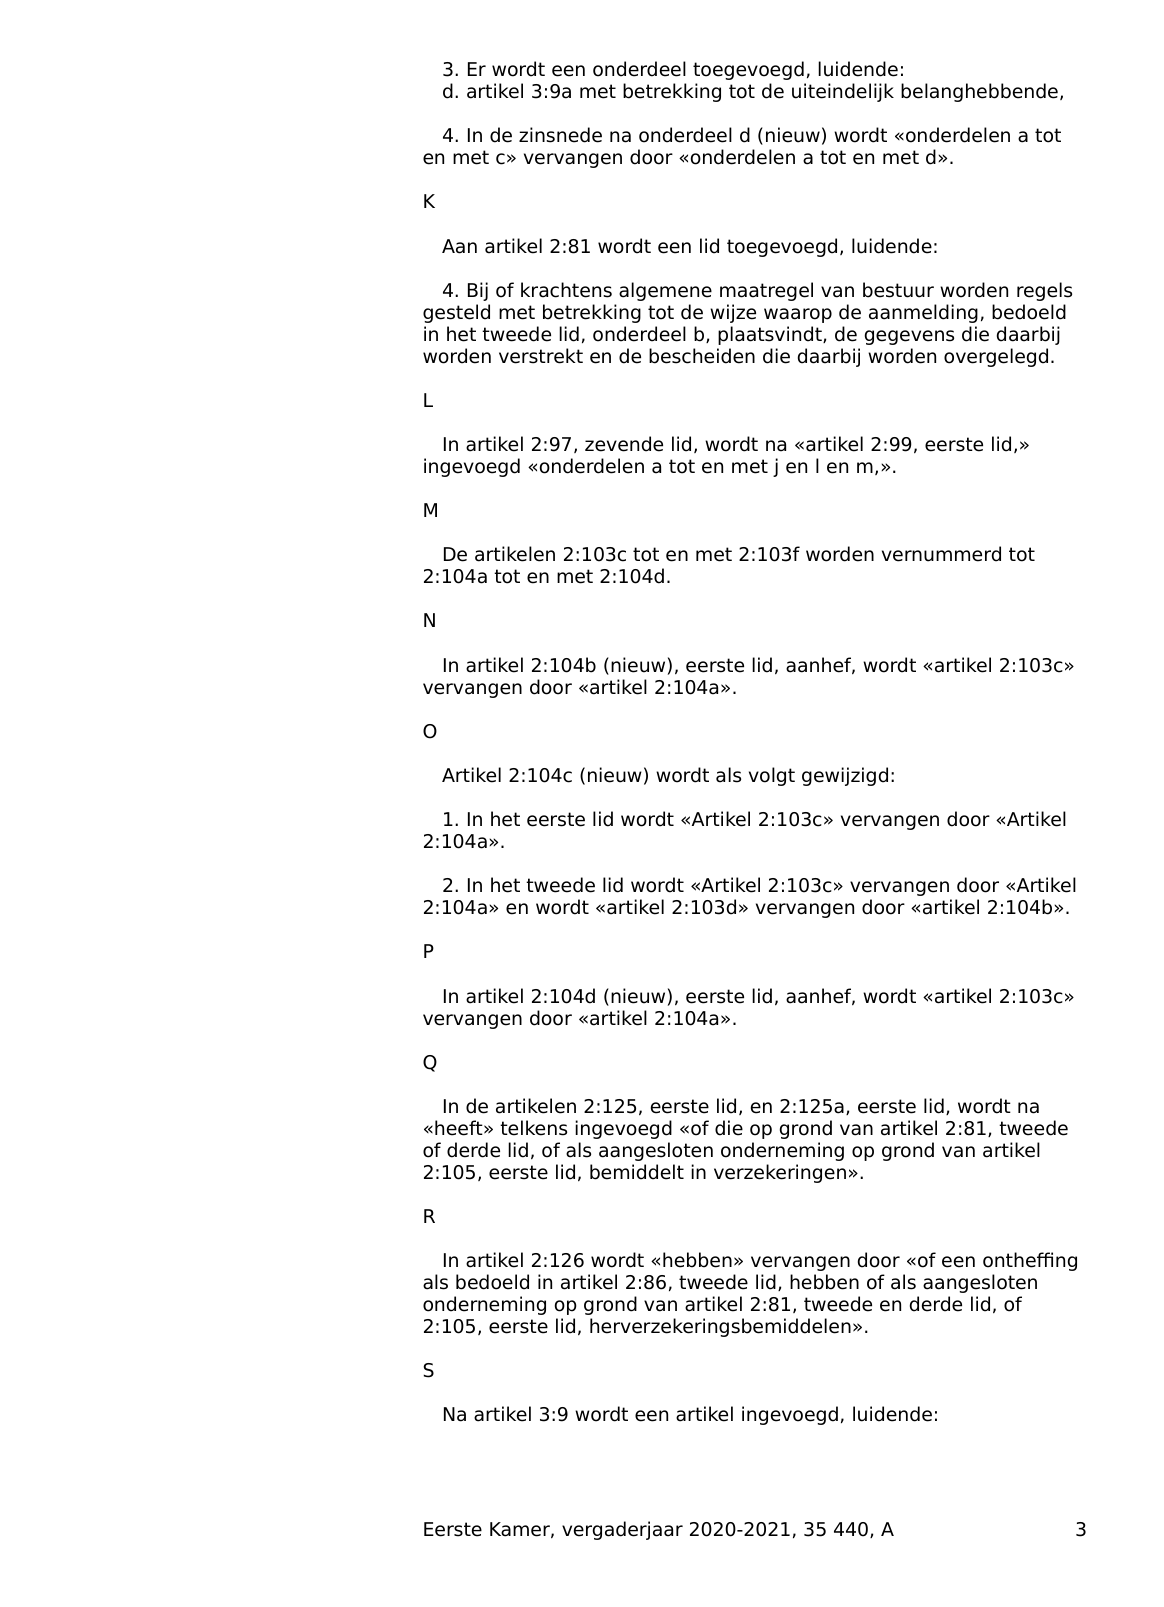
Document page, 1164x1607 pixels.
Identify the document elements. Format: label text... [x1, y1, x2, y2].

text N [422, 610, 1087, 632]
text 1. In het eerste lid wordt «Artikel 2:103c» vervangen door «Artikel 2:104a». [422, 809, 1087, 853]
text L [422, 390, 1087, 412]
text d. artikel 3:9a met betrekking tot de uiteindelijk belanghebbende, [422, 81, 1087, 103]
text Aan artikel 2:81 wordt een lid toegevoegd, luidende: [422, 236, 1087, 257]
text R [422, 1206, 1087, 1228]
text P [422, 941, 1087, 963]
text K [422, 191, 1087, 213]
text De artikelen 2:103c tot en met 2:103f worden vernummerd tot 2:104a tot en met 2:104d. [422, 544, 1087, 588]
text 4. In de zinsnede na onderdeel d (nieuw) wordt «onderdelen a tot en met c» vervangen door «onderdelen a tot en met d». [422, 125, 1087, 169]
text S [422, 1360, 1087, 1382]
text 2. In het tweede lid wordt «Artikel 2:103c» vervangen door «Artikel 2:104a» en wordt «artikel 2:103d» vervangen door «artikel 2:104b». [422, 875, 1087, 919]
text 3. Er wordt een onderdeel toegevoegd, luidende: [422, 59, 1087, 81]
text In de artikelen 2:125, eerste lid, en 2:125a, eerste lid, wordt na «heeft» telkens ingevoegd «of die op grond van artikel 2:81, tweede of derde lid, of als aangesloten onderneming op grond van artikel 2:105, eerste lid, bemiddelt in verzekeringen». [422, 1096, 1087, 1184]
text In artikel 2:104d (nieuw), eerste lid, aanhef, wordt «artikel 2:103c» vervangen door «artikel 2:104a». [422, 986, 1087, 1029]
text Artikel 2:104c (nieuw) wordt als volgt gewijzigd: [422, 765, 1087, 787]
text M [422, 500, 1087, 522]
text 4. Bij of krachtens algemene maatregel van bestuur worden regels gesteld met betrekking tot de wijze waarop de aanmelding, bedoeld in het tweede lid, onderdeel b, plaatsvindt, de gegevens die daarbij worden verstrekt en de bescheiden die daarbij worden overgelegd. [422, 280, 1087, 368]
text In artikel 2:126 wordt «hebben» vervangen door «of een ontheffing als bedoeld in artikel 2:86, tweede lid, hebben of als aangesloten onderneming op grond van artikel 2:81, tweede en derde lid, of 2:105, eerste lid, herverzekeringsbemiddelen». [422, 1250, 1087, 1338]
text In artikel 2:104b (nieuw), eerste lid, aanhef, wordt «artikel 2:103c» vervangen door «artikel 2:104a». [422, 654, 1087, 698]
text O [422, 721, 1087, 743]
text In artikel 2:97, zevende lid, wordt na «artikel 2:99, eerste lid,» ingevoegd «onderdelen a tot en met j en l en m,». [422, 434, 1087, 478]
text Q [422, 1052, 1087, 1074]
text Na artikel 3:9 wordt een artikel ingevoegd, luidende: [422, 1404, 1087, 1426]
